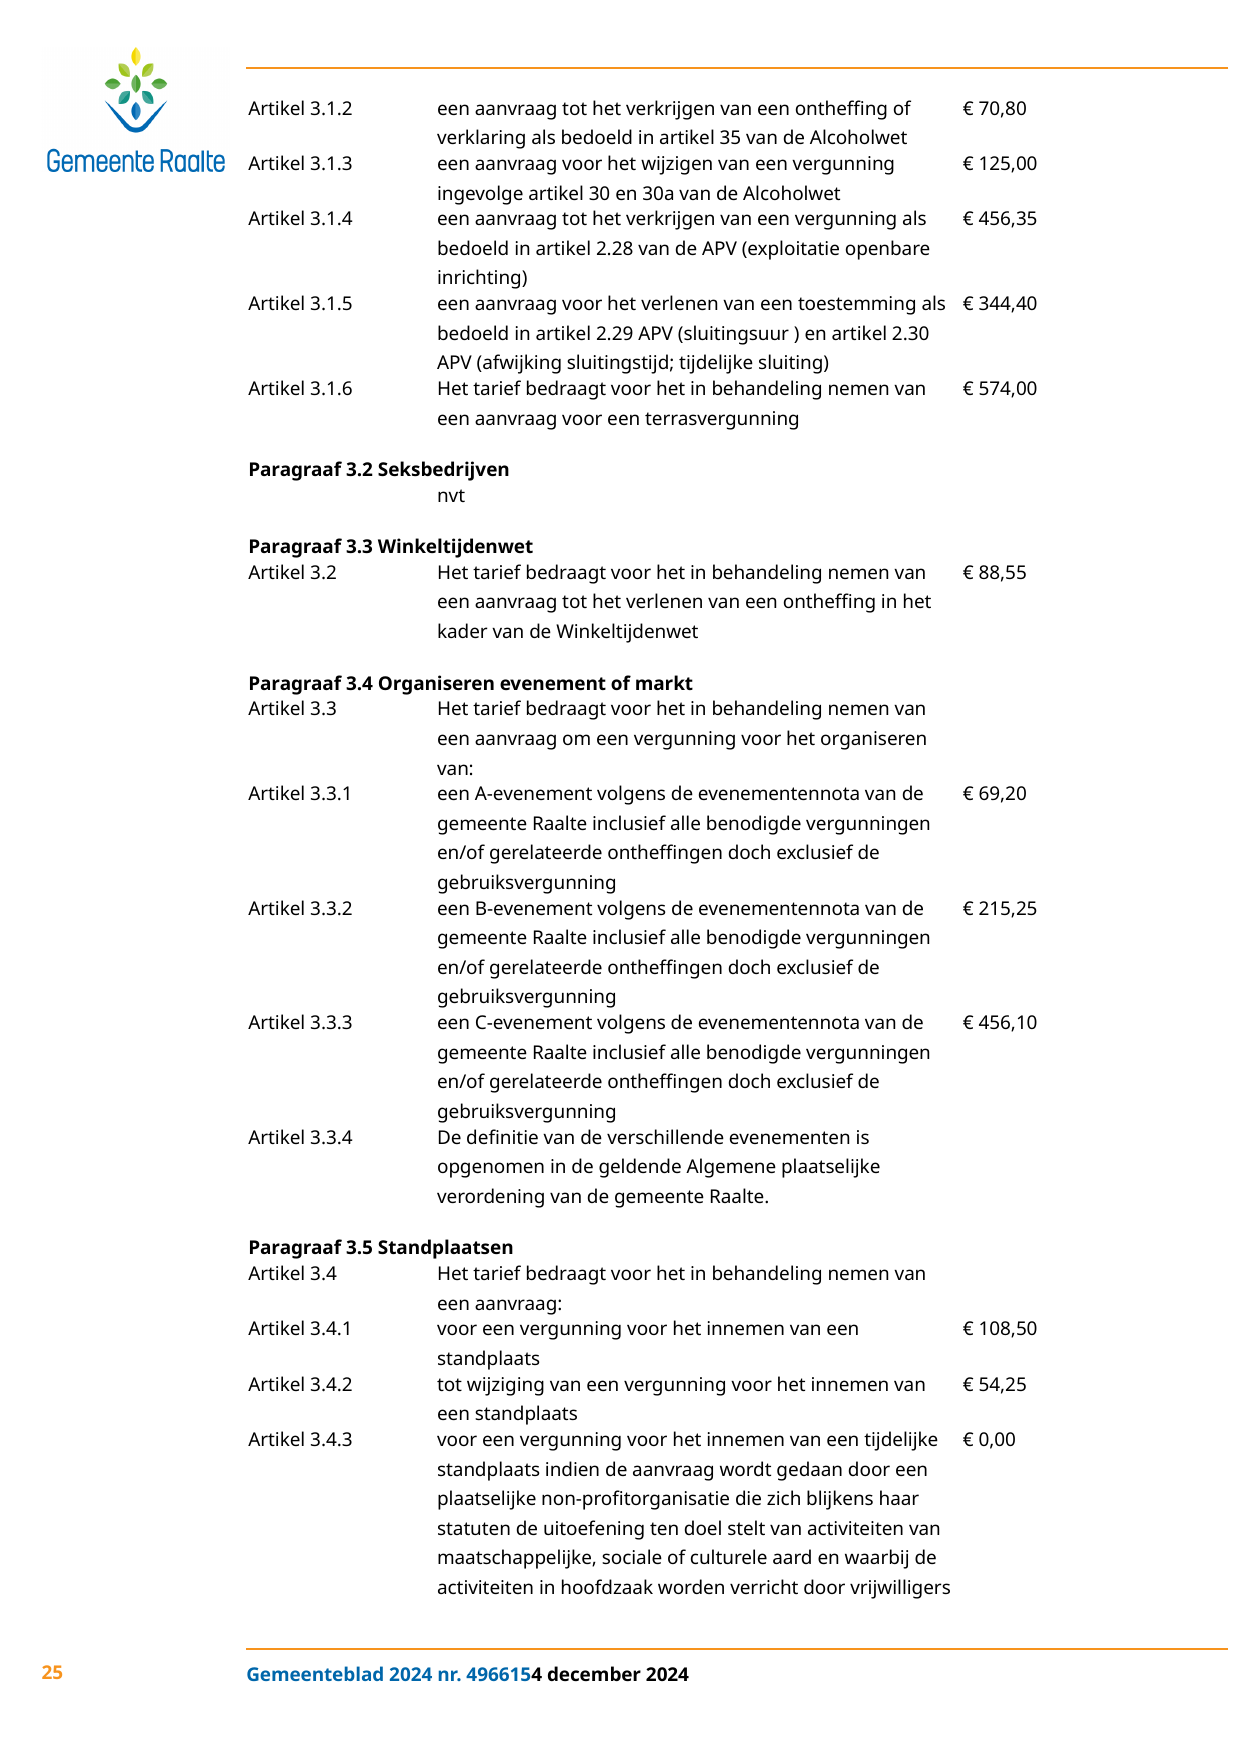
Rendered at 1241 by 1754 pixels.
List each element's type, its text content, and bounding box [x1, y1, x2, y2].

table_cell Artikel 3.4.3 [248, 1426, 437, 1600]
table_cell Artikel 3.1.2 [248, 95, 437, 150]
table_cell [963, 534, 1152, 559]
table_cell Artikel 3.3 [248, 696, 437, 780]
table_cell [963, 431, 1152, 456]
table_cell een B-evenement volgens de evenementennota van de gemeente Raalte inclusief alle benodigde vergunningen en/of gerelateerde ontheffingen doch exclusief de gebruiksvergunning [437, 895, 963, 1009]
table_cell Artikel 3.3.4 [248, 1124, 437, 1209]
table_cell [963, 644, 1152, 670]
table_cell [963, 482, 1152, 508]
table_cell [248, 508, 437, 533]
table_cell Artikel 3.4 [248, 1260, 437, 1316]
table_cell Paragraaf 3.4 Organiseren evenement of markt [248, 670, 963, 696]
table_cell € 215,25 [963, 895, 1152, 1009]
table_cell Artikel 3.3.3 [248, 1009, 437, 1124]
table_cell een aanvraag tot het verkrijgen van een ontheffing of verklaring als bedoeld in artikel 35 van de Alcoholwet [437, 95, 963, 150]
table_cell een aanvraag tot het verkrijgen van een vergunning als bedoeld in artikel 2.28 van de APV (exploitatie openbare inrichting) [437, 205, 963, 290]
table_cell [963, 508, 1152, 533]
table_cell Artikel 3.1.6 [248, 375, 437, 431]
table_cell € 69,20 [963, 780, 1152, 895]
table_cell een A-evenement volgens de evenementennota van de gemeente Raalte inclusief alle benodigde vergunningen en/of gerelateerde ontheffingen doch exclusief de gebruiksvergunning [437, 780, 963, 895]
table_cell [963, 670, 1152, 696]
table_cell € 108,50 [963, 1316, 1152, 1371]
table_cell Artikel 3.3.2 [248, 895, 437, 1009]
table_cell een aanvraag voor het verlenen van een toestemming als bedoeld in artikel 2.29 APV (sluitingsuur ) en artikel 2.30 APV (afwijking sluitingstijd; tijdelijke sluiting) [437, 290, 963, 375]
table_cell [437, 431, 963, 456]
table_cell [437, 1209, 963, 1234]
table_cell Artikel 3.4.1 [248, 1316, 437, 1371]
table_cell € 125,00 [963, 150, 1152, 205]
table_cell [248, 431, 437, 456]
table_cell een aanvraag voor het wijzigen van een vergunning ingevolge artikel 30 en 30a van de Alcoholwet [437, 150, 963, 205]
table_cell Het tarief bedraagt voor het in behandeling nemen van een aanvraag om een vergunning voor het organiseren van: [437, 696, 963, 780]
table_cell € 574,00 [963, 375, 1152, 431]
table_cell [437, 508, 963, 533]
table_cell Artikel 3.1.4 [248, 205, 437, 290]
table_cell [248, 644, 437, 670]
table_cell Het tarief bedraagt voor het in behandeling nemen van een aanvraag voor een terrasvergunning [437, 375, 963, 431]
table_cell Het tarief bedraagt voor het in behandeling nemen van een aanvraag tot het verlenen van een ontheffing in het kader van de Winkeltijdenwet [437, 559, 963, 644]
table_cell Artikel 3.3.1 [248, 780, 437, 895]
table_cell Paragraaf 3.5 Standplaatsen [248, 1235, 963, 1260]
table_cell € 88,55 [963, 559, 1152, 644]
table_cell [437, 644, 963, 670]
table_cell Paragraaf 3.3 Winkeltijdenwet [248, 534, 963, 559]
table_cell [963, 1235, 1152, 1260]
table_cell [248, 1209, 437, 1234]
table_cell [963, 1209, 1152, 1234]
table_cell [963, 1124, 1152, 1209]
table_cell Artikel 3.1.5 [248, 290, 437, 375]
table_cell voor een vergunning voor het innemen van een standplaats [437, 1316, 963, 1371]
table_cell € 70,80 [963, 95, 1152, 150]
table_cell [963, 1260, 1152, 1316]
table_cell [963, 696, 1152, 780]
table_cell € 456,35 [963, 205, 1152, 290]
table_cell € 344,40 [963, 290, 1152, 375]
table_cell tot wijziging van een vergunning voor het innemen van een standplaats [437, 1371, 963, 1426]
table_cell [963, 456, 1152, 482]
table_cell Artikel 3.2 [248, 559, 437, 644]
table_cell [248, 482, 437, 508]
table_cell De definitie van de verschillende evenementen is opgenomen in de geldende Algemene plaatselijke verordening van de gemeente Raalte. [437, 1124, 963, 1209]
table_cell € 54,25 [963, 1371, 1152, 1426]
picture [41, 47, 231, 172]
table_cell € 456,10 [963, 1009, 1152, 1124]
table_cell Paragraaf 3.2 Seksbedrijven [248, 456, 963, 482]
table_cell Artikel 3.1.3 [248, 150, 437, 205]
table_cell voor een vergunning voor het innemen van een tijdelijke standplaats indien de aanvraag wordt gedaan door een plaatselijke non-profitorganisatie die zich blijkens haar statuten de uitoefening ten doel stelt van activiteiten van maatschappelijke, sociale of culturele aard en waarbij de activiteiten in hoofdzaak worden verricht door vrijwilligers [437, 1426, 963, 1600]
table_cell nvt [437, 482, 963, 508]
table_cell Het tarief bedraagt voor het in behandeling nemen van een aanvraag: [437, 1260, 963, 1316]
table_cell € 0,00 [963, 1426, 1152, 1600]
table_cell Artikel 3.4.2 [248, 1371, 437, 1426]
table_cell een C-evenement volgens de evenementennota van de gemeente Raalte inclusief alle benodigde vergunningen en/of gerelateerde ontheffingen doch exclusief de gebruiksvergunning [437, 1009, 963, 1124]
